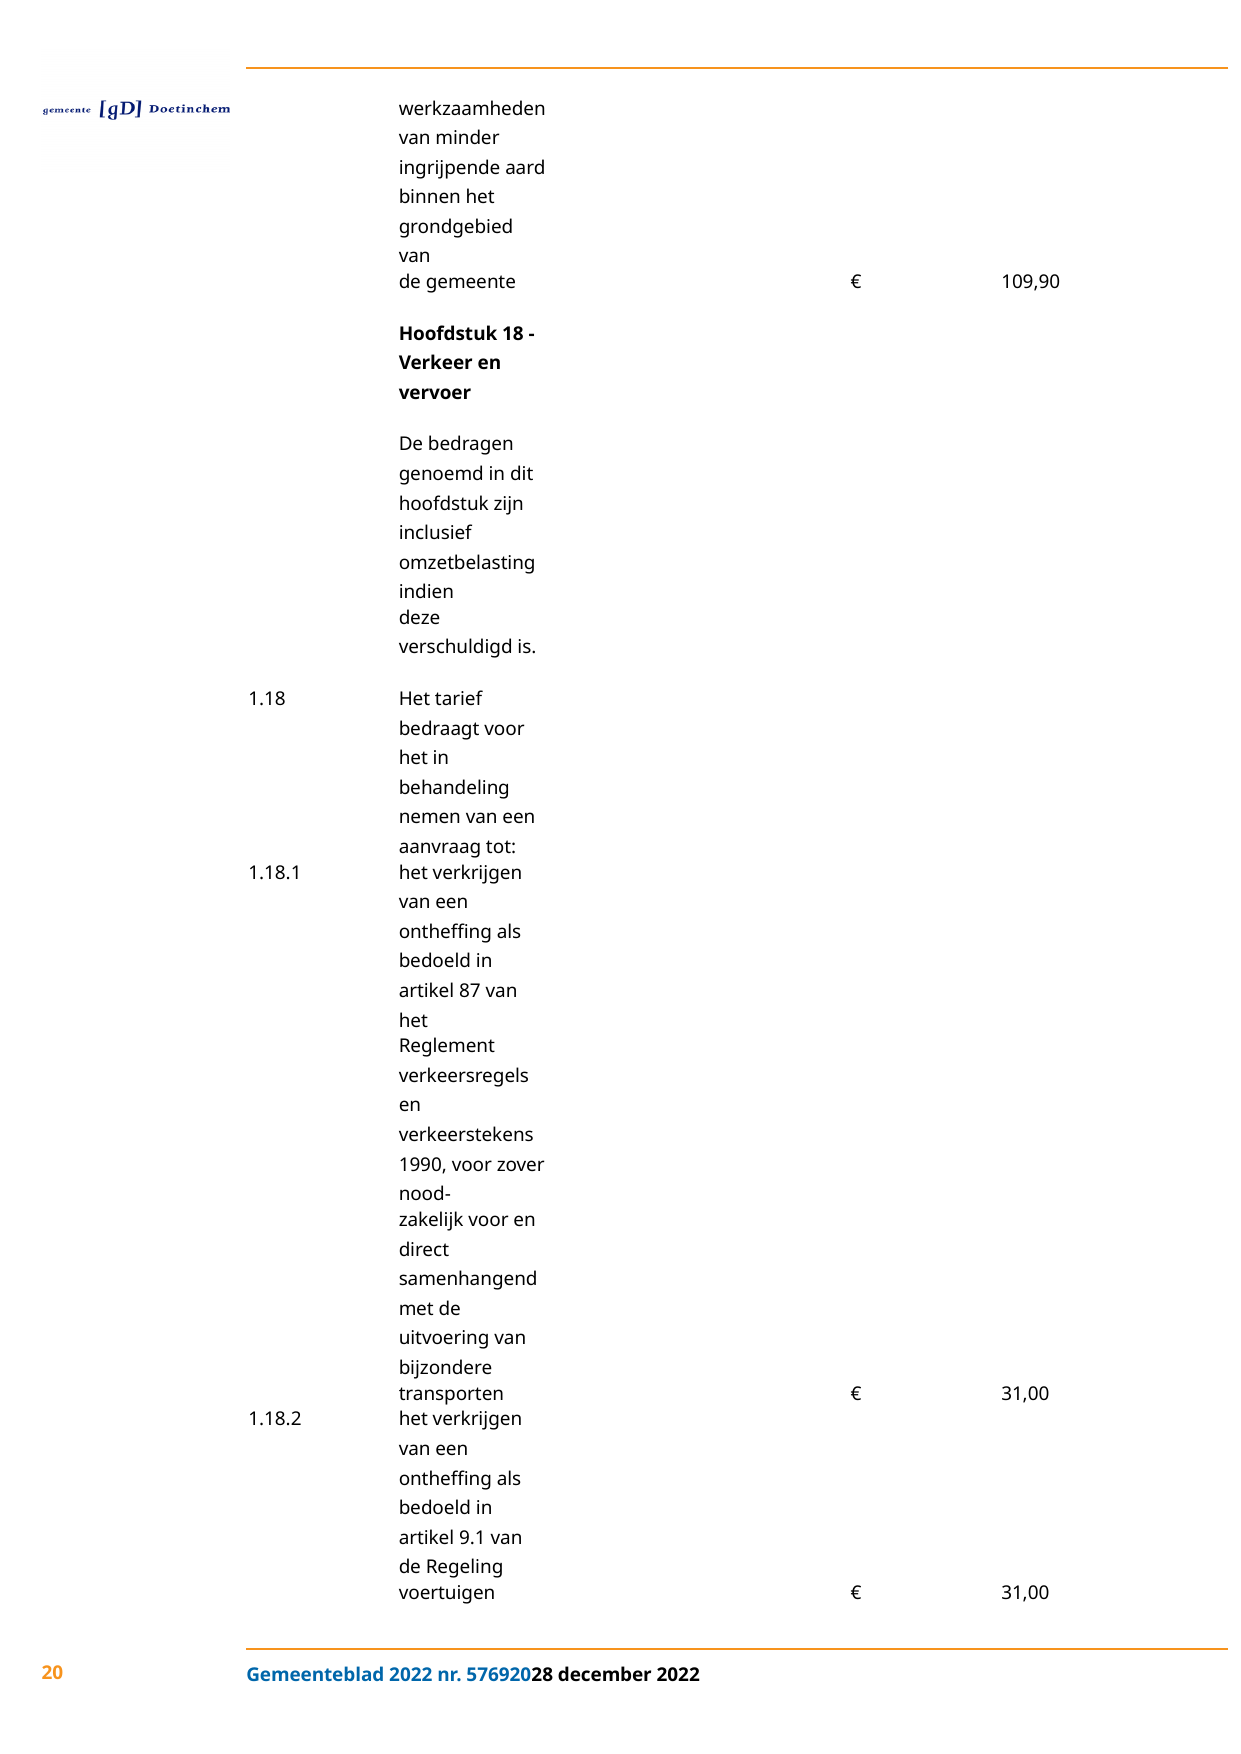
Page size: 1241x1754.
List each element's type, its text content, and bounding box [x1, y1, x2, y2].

table_cell [850, 320, 1001, 405]
table_cell € [850, 1380, 1001, 1406]
table_cell [850, 1206, 1001, 1380]
table_cell [850, 1406, 1001, 1579]
table_cell [248, 269, 398, 294]
table_cell [850, 431, 1001, 604]
table_cell [549, 1206, 700, 1380]
table_cell [700, 604, 850, 659]
table_cell [248, 294, 398, 320]
table_cell [248, 1033, 398, 1206]
table_cell [1001, 660, 1152, 685]
table_cell [1001, 320, 1152, 405]
table_cell [248, 1380, 398, 1406]
table_cell [1001, 604, 1152, 659]
table_cell [700, 1380, 850, 1406]
table_cell [700, 269, 850, 294]
table_cell [700, 95, 850, 268]
table_cell [248, 1206, 398, 1380]
table_cell [549, 604, 700, 659]
table_cell [248, 95, 398, 268]
table_cell [850, 95, 1001, 268]
table_cell € [850, 269, 1001, 294]
table_cell zakelijk voor en direct samenhangend met de uitvoering van bijzondere [399, 1206, 549, 1380]
table_cell [549, 320, 700, 405]
table_cell [700, 1406, 850, 1579]
table_cell [700, 1579, 850, 1605]
table_cell € [850, 1579, 1001, 1605]
table_cell 31,00 [1001, 1380, 1152, 1406]
table_cell [850, 405, 1001, 431]
table_cell voertuigen [399, 1579, 549, 1605]
table_cell [1001, 405, 1152, 431]
table_cell [1001, 95, 1152, 268]
table_cell 1.18 [248, 685, 398, 859]
table_cell [248, 1579, 398, 1605]
table_cell [1001, 1406, 1152, 1579]
table_cell [248, 660, 398, 685]
table_cell [248, 604, 398, 659]
table_cell [549, 1406, 700, 1579]
table_cell de gemeente [399, 269, 549, 294]
table_cell 31,00 [1001, 1579, 1152, 1605]
table_cell [549, 660, 700, 685]
table_cell [549, 405, 700, 431]
table_cell [700, 1033, 850, 1206]
table_cell Reglement verkeersregels en verkeerstekens 1990, voor zover nood- [399, 1033, 549, 1206]
table_cell [1001, 859, 1152, 1032]
table_cell [248, 320, 398, 405]
table_cell [850, 859, 1001, 1032]
table_cell het verkrijgen van een ontheffing als bedoeld in artikel 9.1 van de Regeling [399, 1406, 549, 1579]
table_cell 1.18.2 [248, 1406, 398, 1579]
table_cell het verkrijgen van een ontheffing als bedoeld in artikel 87 van het [399, 859, 549, 1032]
table_cell [850, 1033, 1001, 1206]
table_cell [850, 604, 1001, 659]
table_cell [549, 685, 700, 859]
table_cell [850, 660, 1001, 685]
table_cell transporten [399, 1380, 549, 1406]
table_cell Het tarief bedraagt voor het in behandeling nemen van een aanvraag tot: [399, 685, 549, 859]
table_cell [850, 294, 1001, 320]
table_cell Hoofdstuk 18 - Verkeer en vervoer [399, 320, 549, 405]
table_cell De bedragen genoemd in dit hoofdstuk zijn inclusief omzetbelasting indien [399, 431, 549, 604]
table_cell [549, 431, 700, 604]
table_cell [549, 269, 700, 294]
table_cell [1001, 294, 1152, 320]
table_cell [850, 685, 1001, 859]
table_cell [700, 405, 850, 431]
table_cell [549, 294, 700, 320]
table_cell 109,90 [1001, 269, 1152, 294]
table_cell [700, 859, 850, 1032]
table_cell 1.18.1 [248, 859, 398, 1032]
table_cell [700, 685, 850, 859]
table_cell [1001, 431, 1152, 604]
table_cell [700, 294, 850, 320]
table_cell [549, 95, 700, 268]
table_cell [1001, 1206, 1152, 1380]
table_cell [700, 431, 850, 604]
table_cell [248, 431, 398, 604]
table_cell deze verschuldigd is. [399, 604, 549, 659]
table_cell [1001, 1033, 1152, 1206]
table_cell [549, 1033, 700, 1206]
table_cell [700, 660, 850, 685]
table_cell [399, 405, 549, 431]
table_cell [700, 1206, 850, 1380]
table_cell [549, 1380, 700, 1406]
table_cell [1001, 685, 1152, 859]
picture [41, 47, 231, 172]
table_cell [248, 405, 398, 431]
table_cell [399, 660, 549, 685]
table_cell werkzaamheden van minder ingrijpende aard binnen het grondgebied van [399, 95, 549, 268]
table_cell [549, 1579, 700, 1605]
table_cell [549, 859, 700, 1032]
table_cell [399, 294, 549, 320]
table_cell [700, 320, 850, 405]
